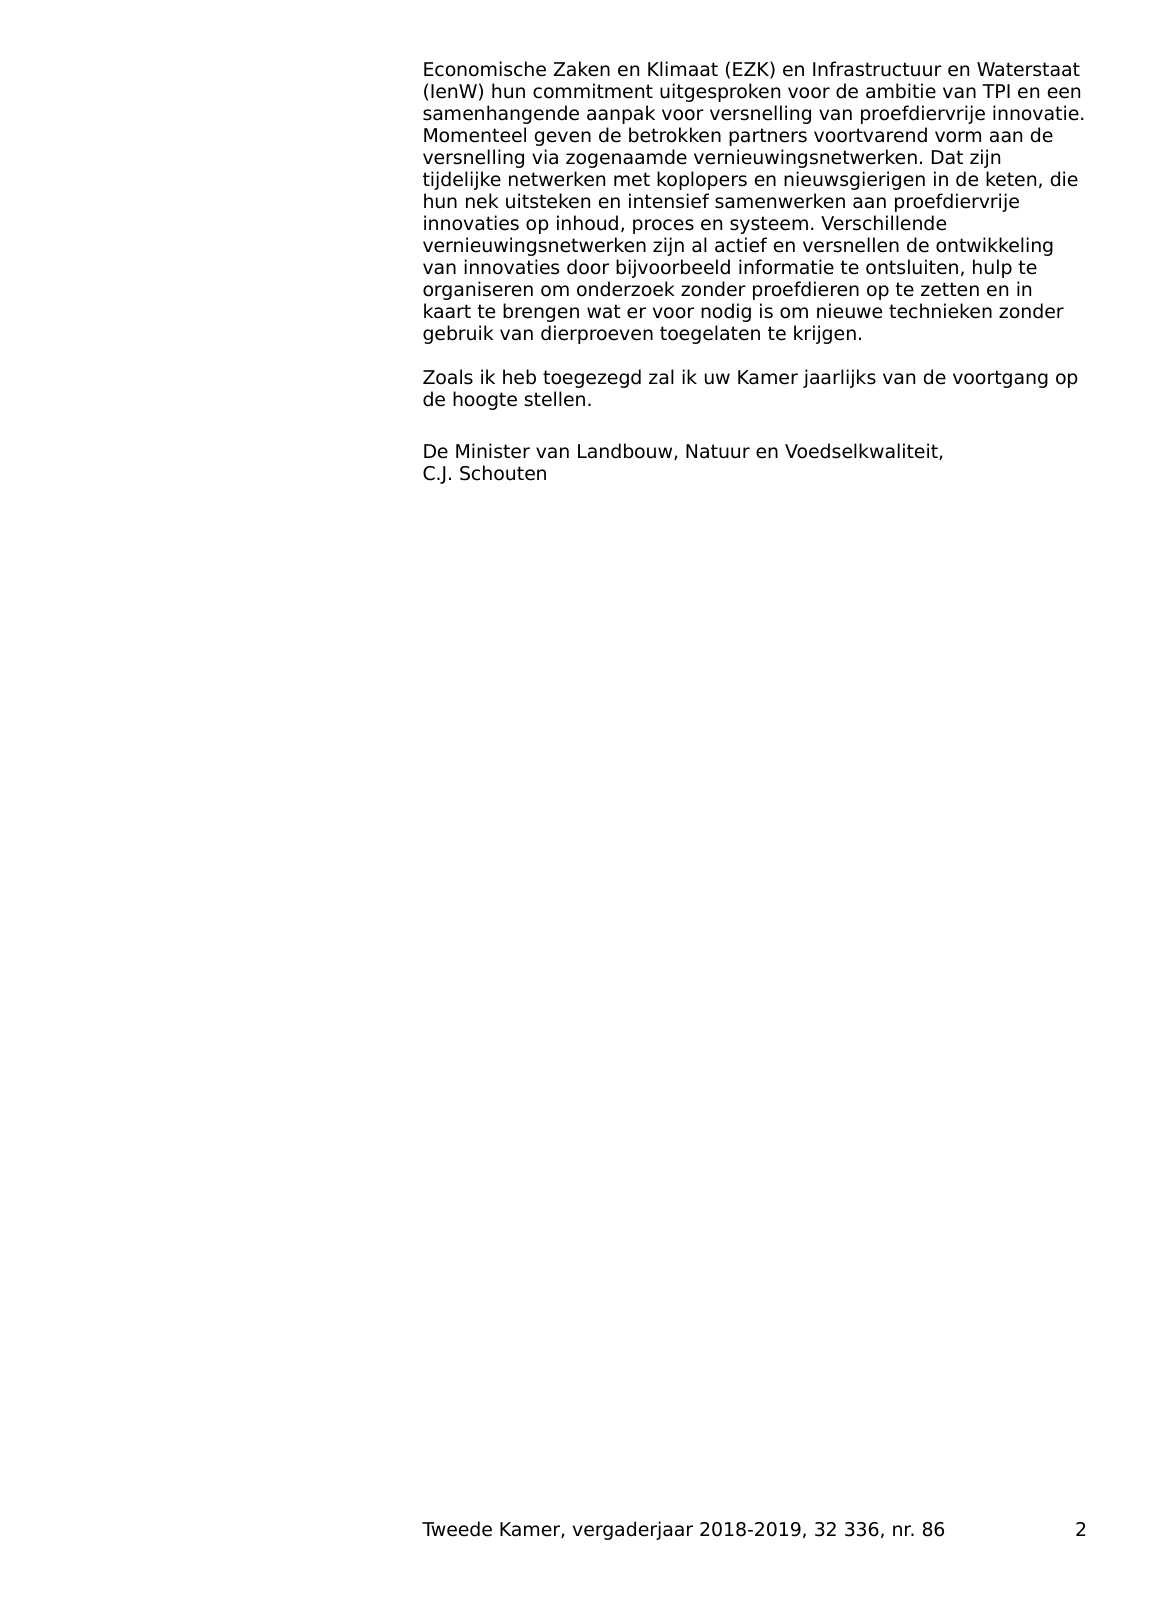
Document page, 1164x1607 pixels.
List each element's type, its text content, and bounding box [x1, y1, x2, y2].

text Momenteel geven de betrokken partners voortvarend vorm aan de versnelling via zogenaamde vernieuwingsnetwerken. Dat zijn tijdelijke netwerken met koplopers en nieuwsgierigen in de keten, die hun nek uitsteken en intensief samenwerken aan proefdiervrije innovaties op inhoud, proces en systeem. Verschillende vernieuwingsnetwerken zijn al actief en versnellen de ontwikkeling van innovaties door bijvoorbeeld informatie te ontsluiten, hulp te organiseren om onderzoek zonder proefdieren op te zetten en in kaart te brengen wat er voor nodig is om nieuwe technieken zonder gebruik van dierproeven toegelaten te krijgen. [422, 125, 1087, 345]
text De Minister van Landbouw, Natuur en Voedselkwaliteit, C.J. Schouten [422, 441, 1087, 485]
text Zoals ik heb toegezegd zal ik uw Kamer jaarlijks van de voortgang op de hoogte stellen. [422, 367, 1087, 411]
text Economische Zaken en Klimaat (EZK) en Infrastructuur en Waterstaat (IenW) hun commitment uitgesproken voor de ambitie van TPI en een samenhangende aanpak voor versnelling van proefdiervrije innovatie. [422, 59, 1087, 125]
